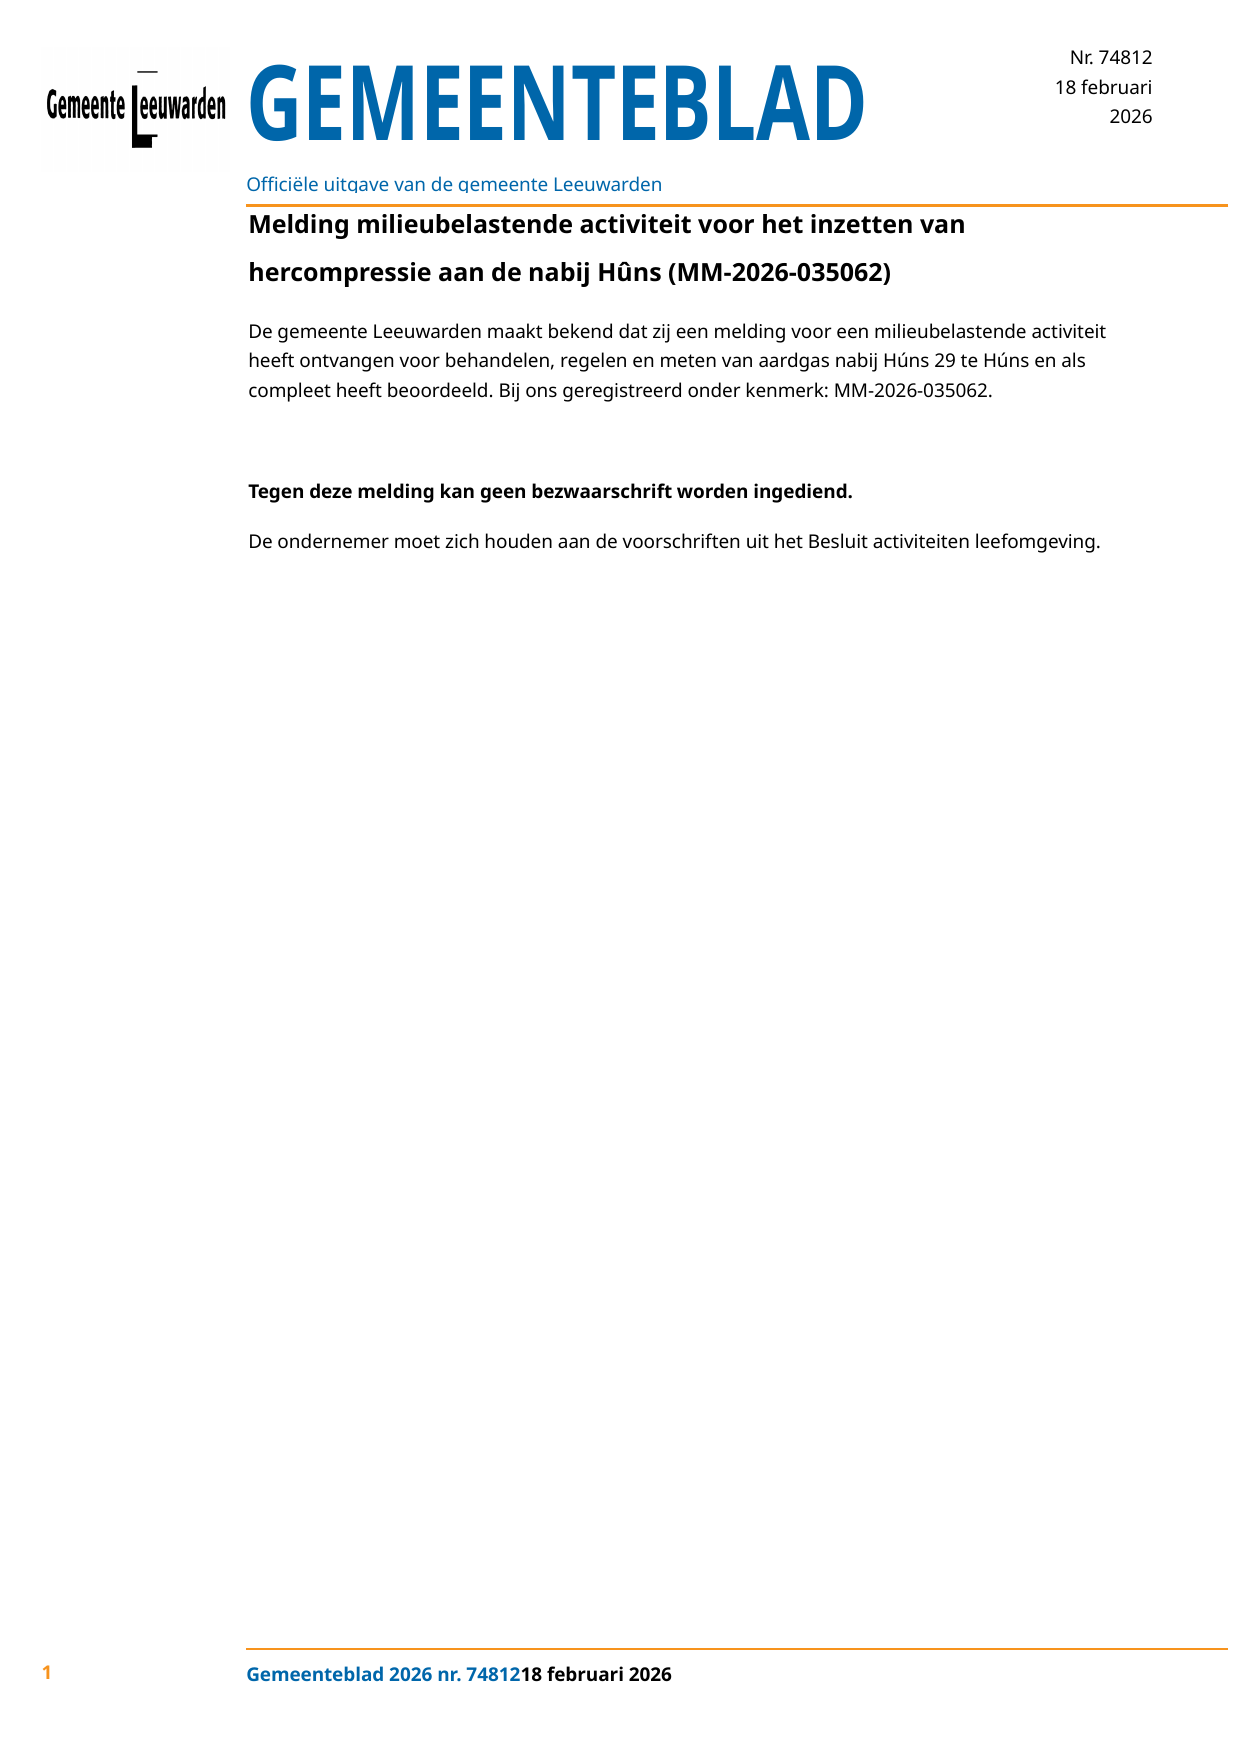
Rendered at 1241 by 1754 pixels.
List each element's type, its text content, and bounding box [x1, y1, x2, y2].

picture [41, 47, 231, 172]
text De ondernemer moet zich houden aan de voorschriften uit het Besluit activiteiten leefomgeving. [248, 528, 1152, 554]
text Melding milieubelastende activiteit voor het inzetten van hercompressie aan de nabij Hûns (MM-2026-035062) [248, 207, 1152, 288]
text Tegen deze melding kan geen bezwaarschrift worden ingediend. [248, 478, 1152, 504]
text De gemeente Leeuwarden maakt bekend dat zij een melding voor een milieubelastende activiteit heeft ontvangen voor behandelen, regelen en meten van aardgas nabij Húns 29 te Húns en als compleet heeft beoordeeld. Bij ons geregistreerd onder kenmerk: MM-2026-035062. [248, 318, 1152, 403]
